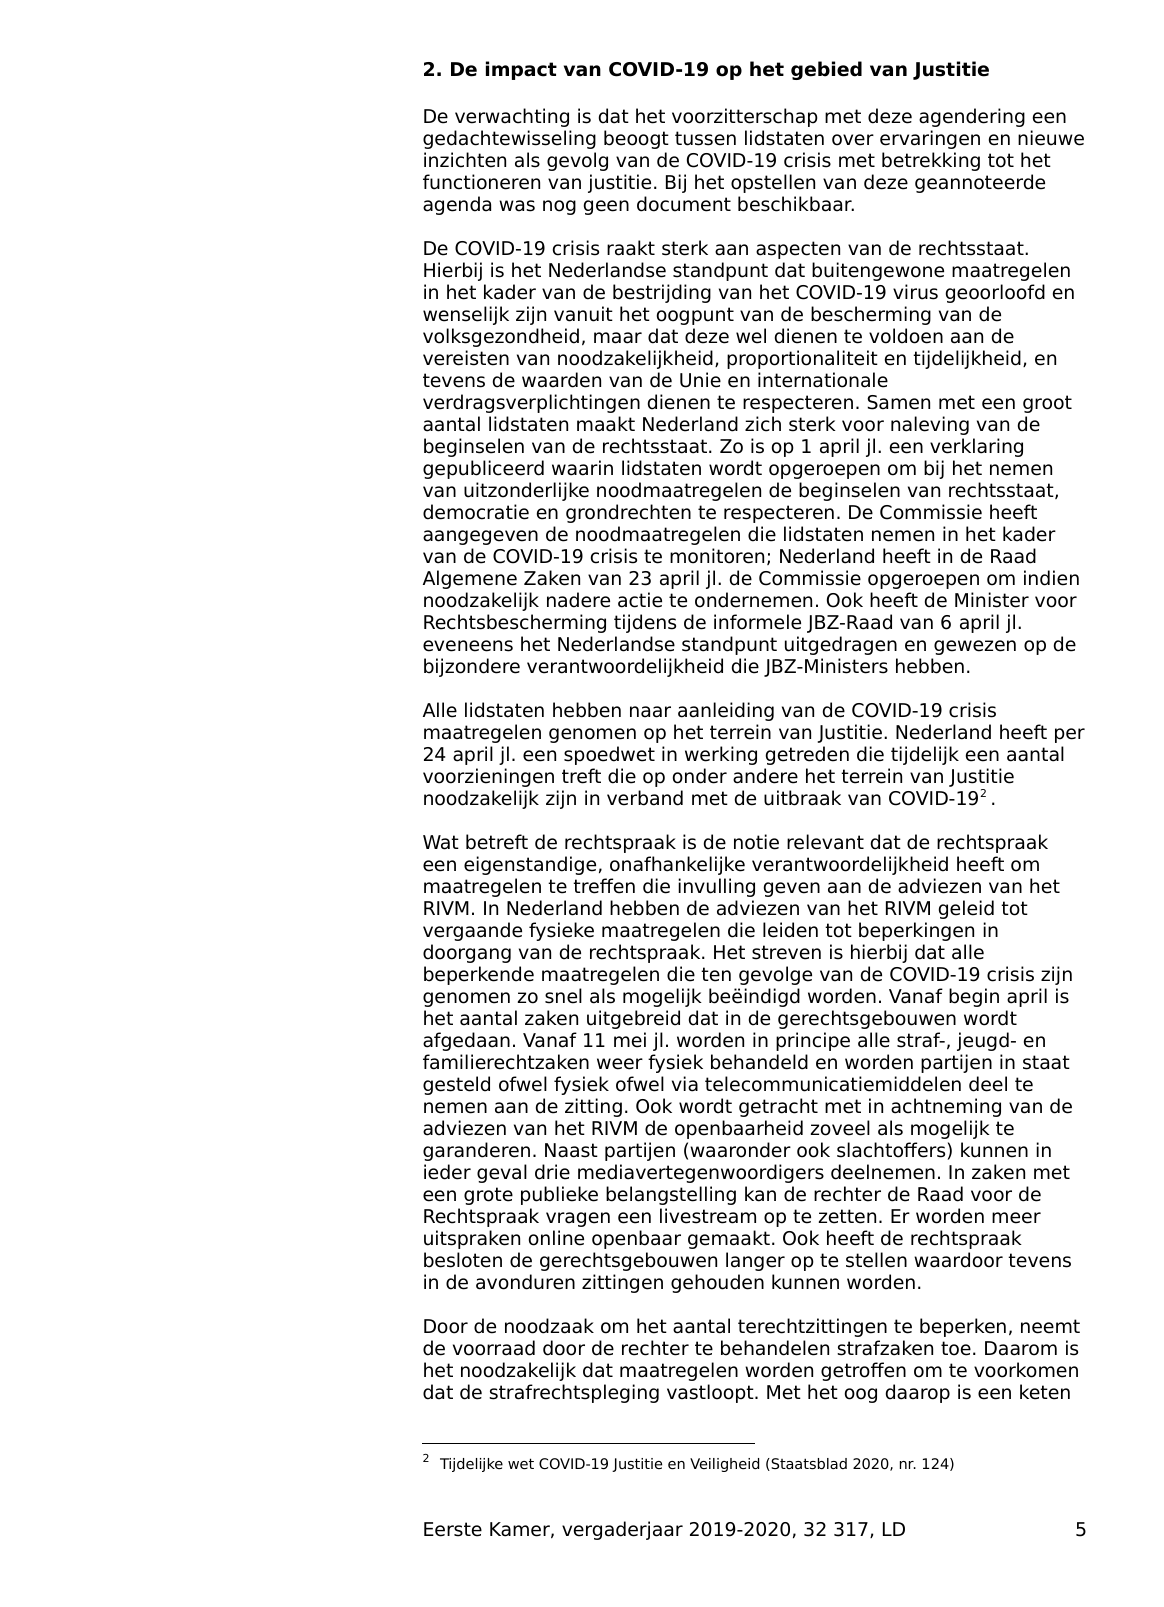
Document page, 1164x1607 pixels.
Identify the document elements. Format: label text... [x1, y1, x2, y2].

text Tijdelijke wet COVID-19 Justitie en Veiligheid (Staatsblad 2020, nr. 124) [422, 1452, 1087, 1474]
text De COVID-19 crisis raakt sterk aan aspecten van de rechtsstaat. Hierbij is het Nederlandse standpunt dat buitengewone maatregelen in het kader van de bestrijding van het COVID-19 virus geoorloofd en wenselijk zijn vanuit het oogpunt van de bescherming van de volksgezondheid, maar dat deze wel dienen te voldoen aan de vereisten van noodzakelijkheid, proportionaliteit en tijdelijkheid, en tevens de waarden van de Unie en internationale verdragsverplichtingen dienen te respecteren. Samen met een groot aantal lidstaten maakt Nederland zich sterk voor naleving van de beginselen van de rechtsstaat. Zo is op 1 april jl. een verklaring gepubliceerd waarin lidstaten wordt opgeroepen om bij het nemen van uitzonderlijke noodmaatregelen de beginselen van rechtsstaat, democratie en grondrechten te respecteren. De Commissie heeft aangegeven de noodmaatregelen die lidstaten nemen in het kader van de COVID-19 crisis te monitoren; Nederland heeft in de Raad Algemene Zaken van 23 april jl. de Commissie opgeroepen om indien noodzakelijk nadere actie te ondernemen. Ook heeft de Minister voor Rechtsbescherming tijdens de informele JBZ-Raad van 6 april jl. eveneens het Nederlandse standpunt uitgedragen en gewezen op de bijzondere verantwoordelijkheid die JBZ-Ministers hebben. [422, 238, 1087, 678]
text Wat betreft de rechtspraak is de notie relevant dat de rechtspraak een eigenstandige, onafhankelijke verantwoordelijkheid heeft om maatregelen te treffen die invulling geven aan de adviezen van het RIVM. In Nederland hebben de adviezen van het RIVM geleid tot vergaande fysieke maatregelen die leiden tot beperkingen in doorgang van de rechtspraak. Het streven is hierbij dat alle beperkende maatregelen die ten gevolge van de COVID-19 crisis zijn genomen zo snel als mogelijk beëindigd worden. Vanaf begin april is het aantal zaken uitgebreid dat in de gerechtsgebouwen wordt afgedaan. Vanaf 11 mei jl. worden in principe alle straf-, jeugd- en familierechtzaken weer fysiek behandeld en worden partijen in staat gesteld ofwel fysiek ofwel via telecommunicatiemiddelen deel te nemen aan de zitting. Ook wordt getracht met in achtneming van de adviezen van het RIVM de openbaarheid zoveel als mogelijk te garanderen. Naast partijen (waaronder ook slachtoffers) kunnen in ieder geval drie mediavertegenwoordigers deelnemen. In zaken met een grote publieke belangstelling kan de rechter de Raad voor de Rechtspraak vragen een livestream op te zetten. Er worden meer uitspraken online openbaar gemaakt. Ook heeft de rechtspraak besloten de gerechtsgebouwen langer op te stellen waardoor tevens in de avonduren zittingen gehouden kunnen worden. [422, 832, 1087, 1293]
text Alle lidstaten hebben naar aanleiding van de COVID-19 crisis maatregelen genomen op het terrein van Justitie. Nederland heeft per 24 april jl. een spoedwet in werking getreden die tijdelijk een aantal voorzieningen treft die op onder andere het terrein van Justitie noodzakelijk zijn in verband met de uitbraak van COVID-19. [422, 700, 1087, 810]
text Door de noodzaak om het aantal terechtzittingen te beperken, neemt de voorraad door de rechter te behandelen strafzaken toe. Daarom is het noodzakelijk dat maatregelen worden getroffen om te voorkomen dat de strafrechtspleging vastloopt. Met het oog daarop is een keten [422, 1316, 1087, 1404]
subtitle 2. De impact van COVID-19 op het gebied van Justitie [422, 59, 1087, 81]
text De verwachting is dat het voorzitterschap met deze agendering een gedachtewisseling beoogt tussen lidstaten over ervaringen en nieuwe inzichten als gevolg van de COVID-19 crisis met betrekking tot het functioneren van justitie. Bij het opstellen van deze geannoteerde agenda was nog geen document beschikbaar. [422, 106, 1087, 216]
